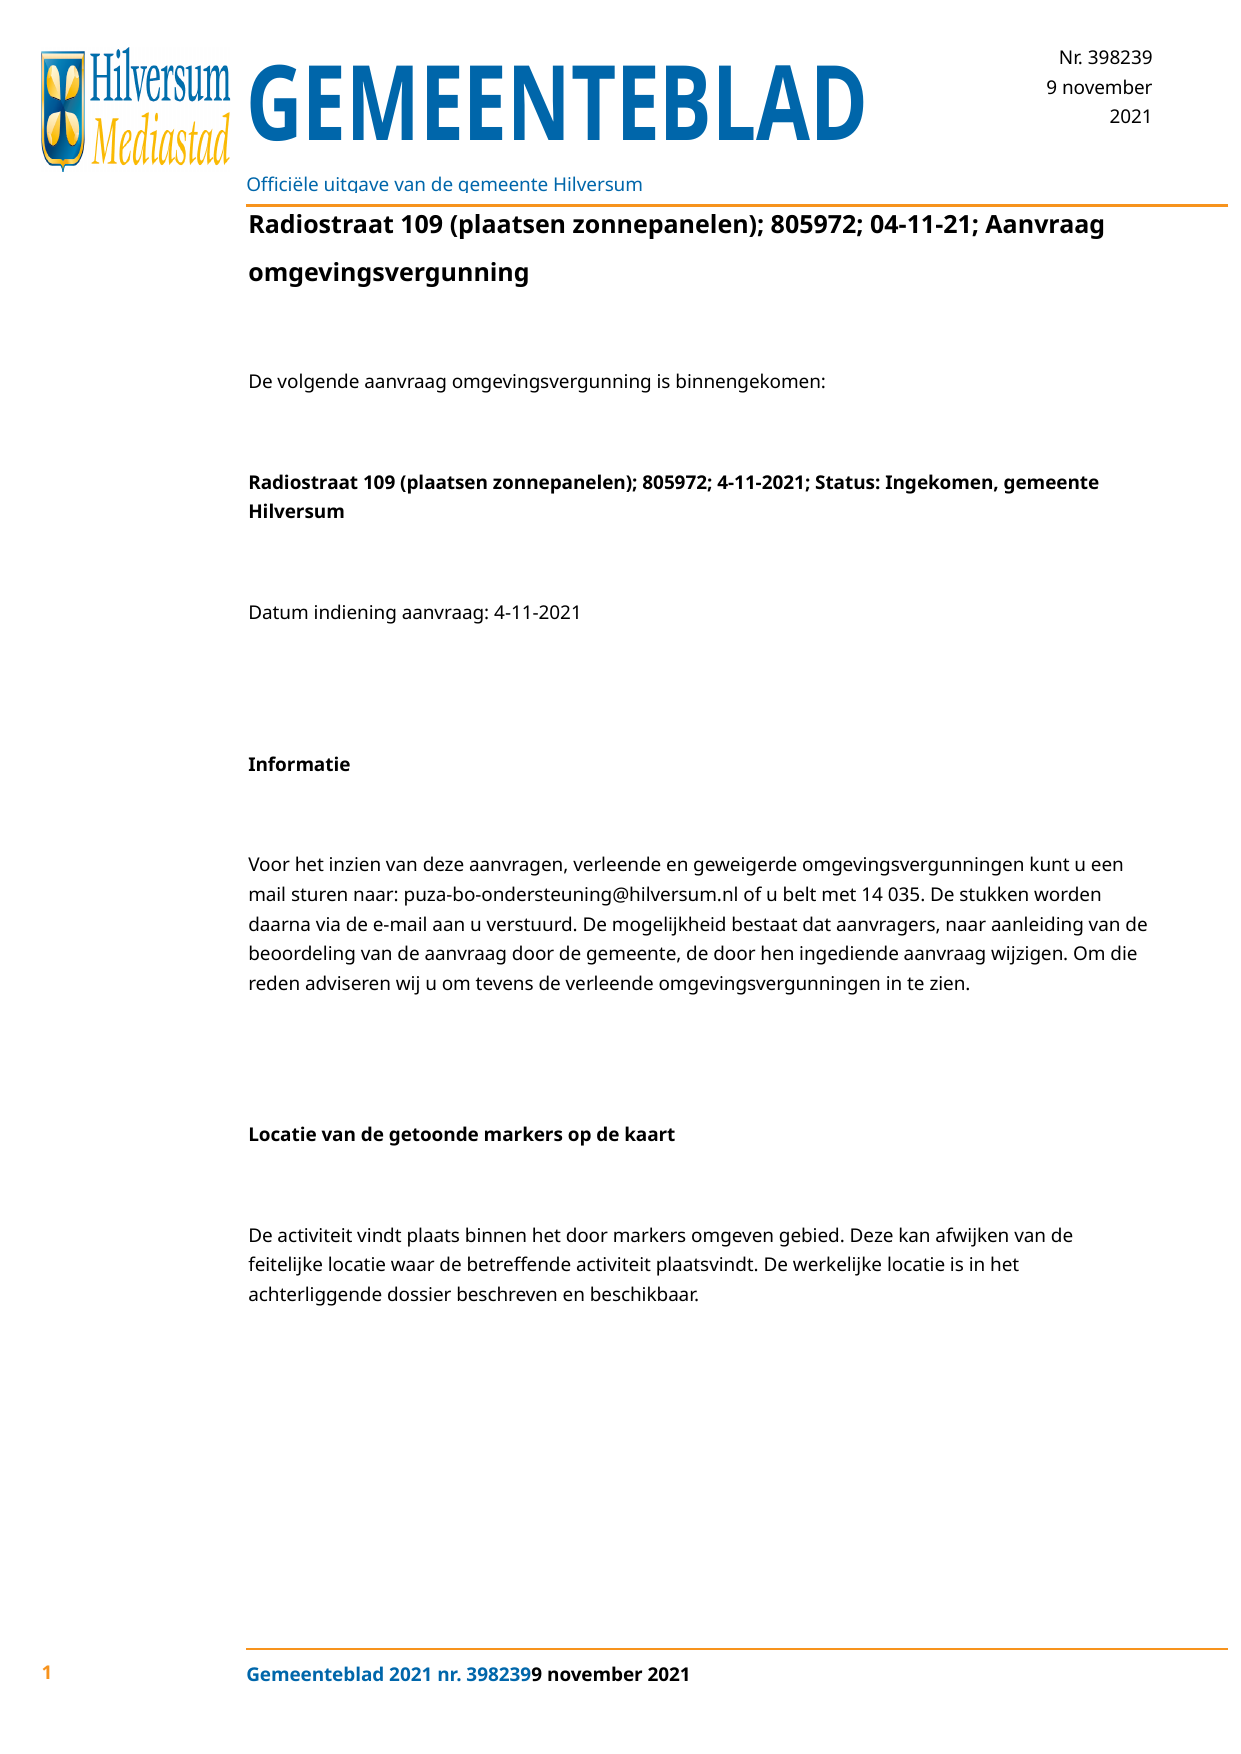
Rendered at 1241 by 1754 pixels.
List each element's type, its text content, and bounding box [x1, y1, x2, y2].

text Datum indiening aanvraag: 4-11-2021 [248, 599, 1152, 625]
text Radiostraat 109 (plaatsen zonnepanelen); 805972; 04-11-21; Aanvraag omgevingsvergunning [248, 207, 1152, 288]
text Informatie [248, 751, 1152, 777]
picture [41, 47, 231, 172]
text Locatie van de getoonde markers op de kaart [248, 1121, 1152, 1147]
text De activiteit vindt plaats binnen het door markers omgeven gebied. Deze kan afwijken van de feitelijke locatie waar de betreffende activiteit plaatsvindt. De werkelijke locatie is in het achterliggende dossier beschreven en beschikbaar. [248, 1222, 1152, 1307]
text De volgende aanvraag omgevingsvergunning is binnengekomen: [248, 368, 1152, 394]
text Voor het inzien van deze aanvragen, verleende en geweigerde omgevingsvergunningen kunt u een mail sturen naar: puza-bo-ondersteuning@hilversum.nl of u belt met 14 035. De stukken worden daarna via de e-mail aan u verstuurd. De mogelijkheid bestaat dat aanvragers, naar aanleiding van de beoordeling van de aanvraag door de gemeente, de door hen ingediende aanvraag wijzigen. Om die reden adviseren wij u om tevens de verleende omgevingsvergunningen in te zien. [248, 852, 1152, 996]
text Radiostraat 109 (plaatsen zonnepanelen); 805972; 4-11-2021; Status: Ingekomen, gemeente Hilversum [248, 469, 1152, 524]
